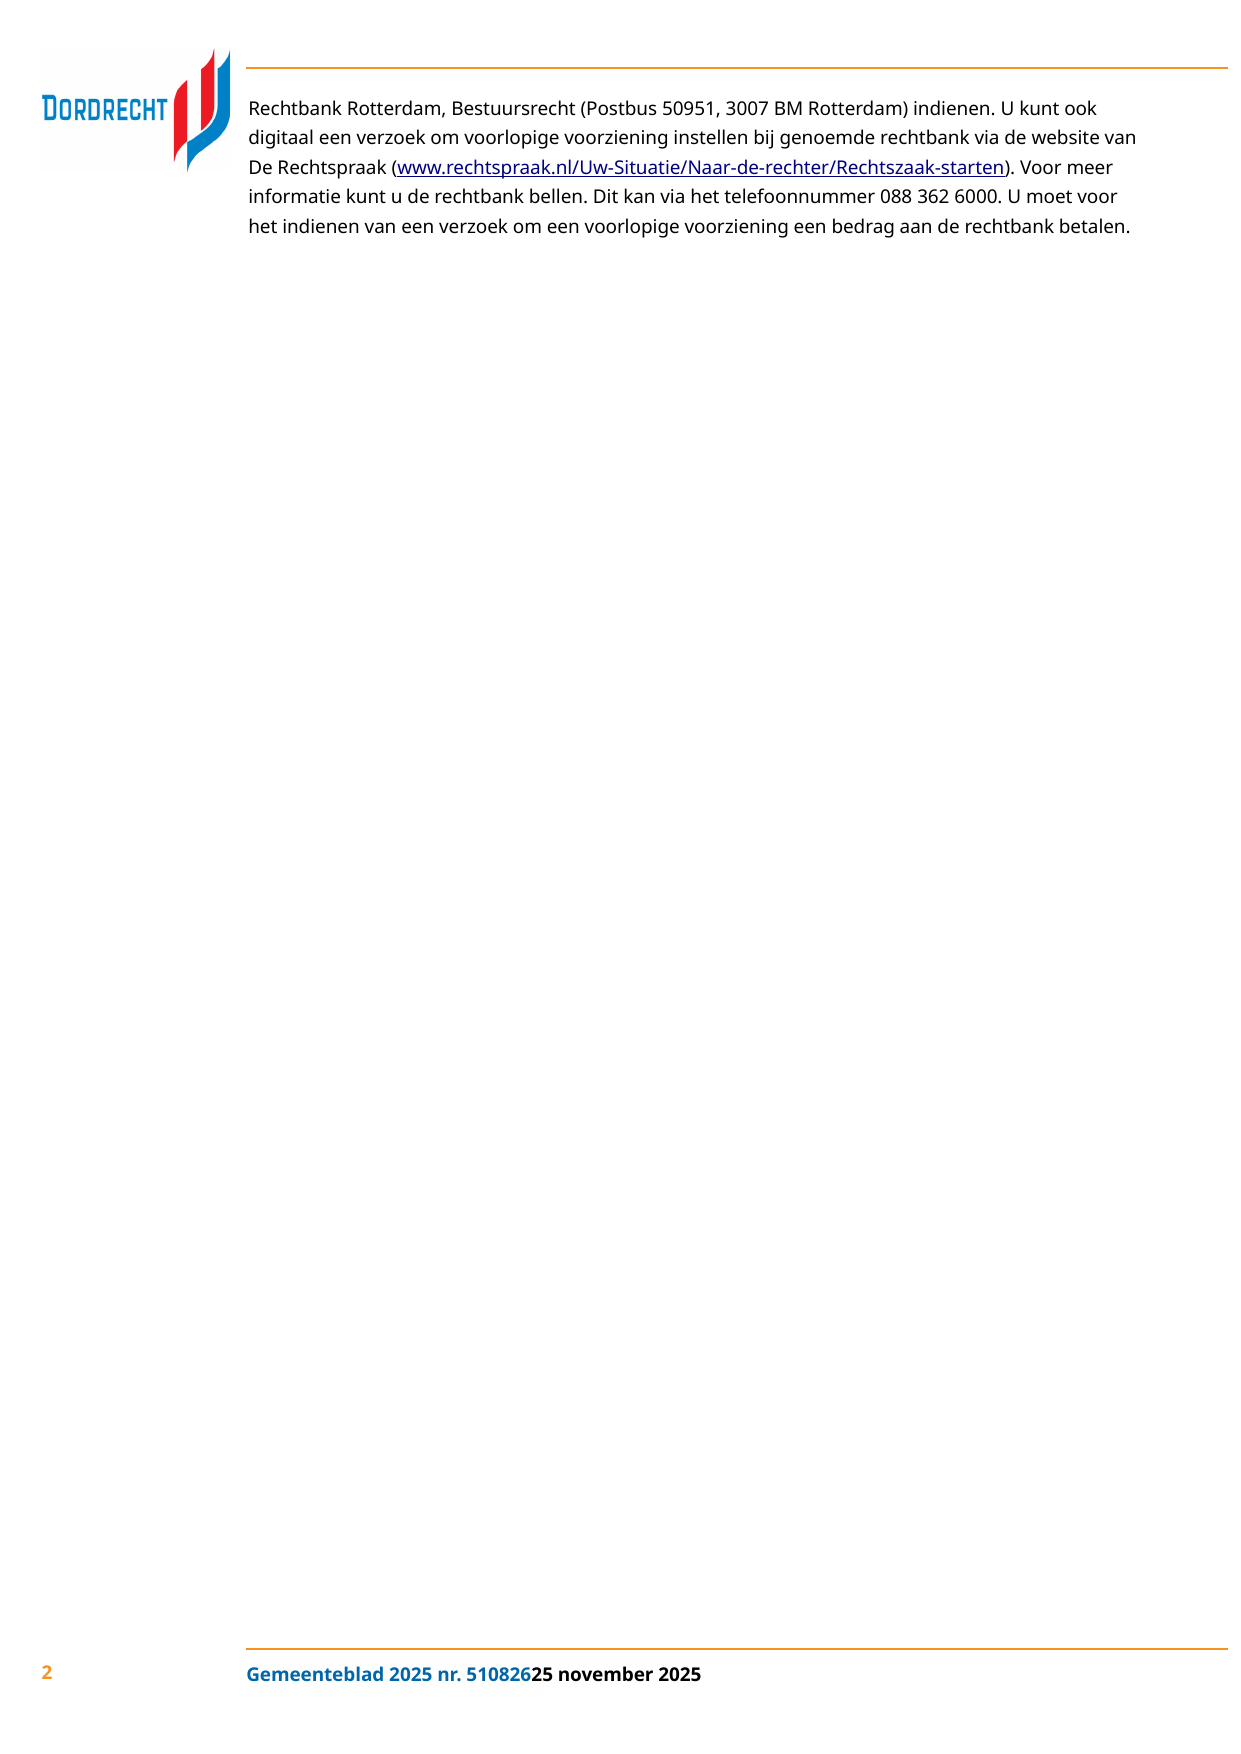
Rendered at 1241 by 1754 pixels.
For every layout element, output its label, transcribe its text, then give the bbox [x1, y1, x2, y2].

picture [41, 47, 231, 172]
text Rechtbank Rotterdam, Bestuursrecht (Postbus 50951, 3007 BM Rotterdam) indienen. U kunt ook digitaal een verzoek om voorlopige voorziening instellen bij genoemde rechtbank via de website van De Rechtspraak (www.rechtspraak.nl/Uw-Situatie/Naar-de-rechter/Rechtszaak-starten). Voor meer informatie kunt u de rechtbank bellen. Dit kan via het telefoonnummer 088 362 6000. U moet voor het indienen van een verzoek om een voorlopige voorziening een bedrag aan de rechtbank betalen. [248, 95, 1152, 239]
